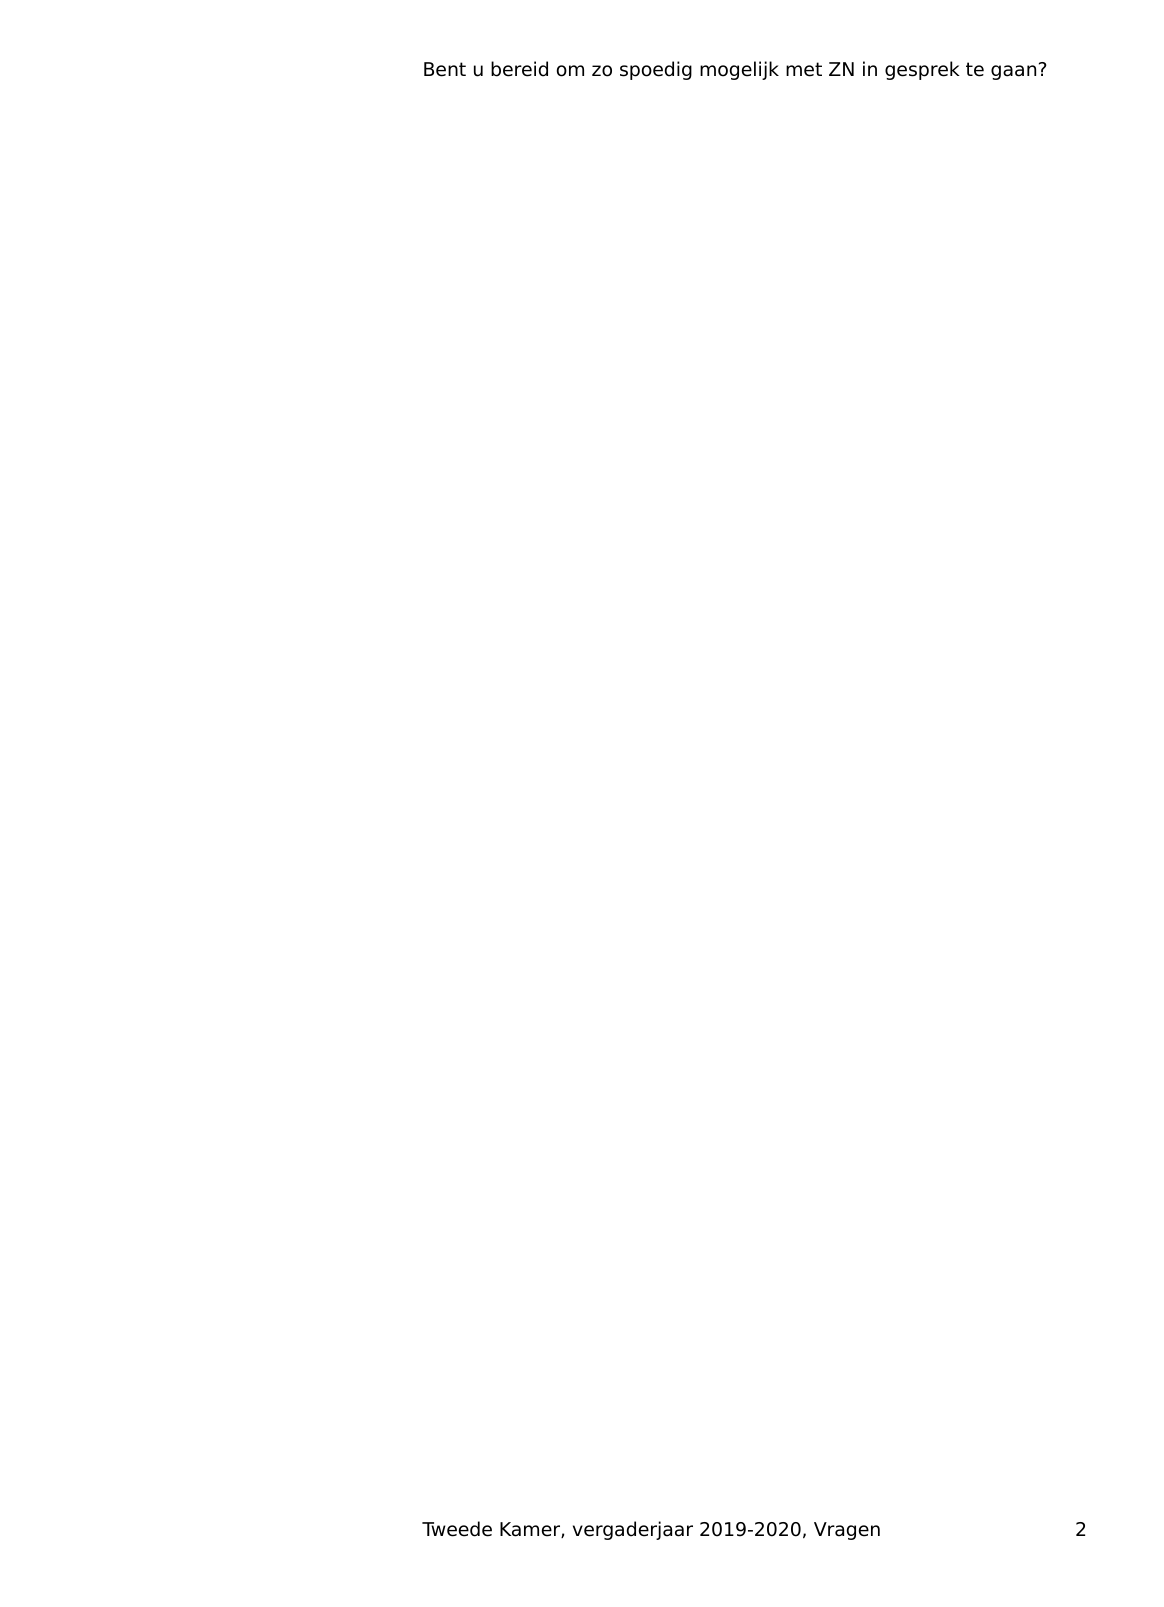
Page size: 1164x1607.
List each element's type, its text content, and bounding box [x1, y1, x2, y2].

text Bent u bereid om zo spoedig mogelijk met ZN in gesprek te gaan? [422, 59, 1087, 81]
